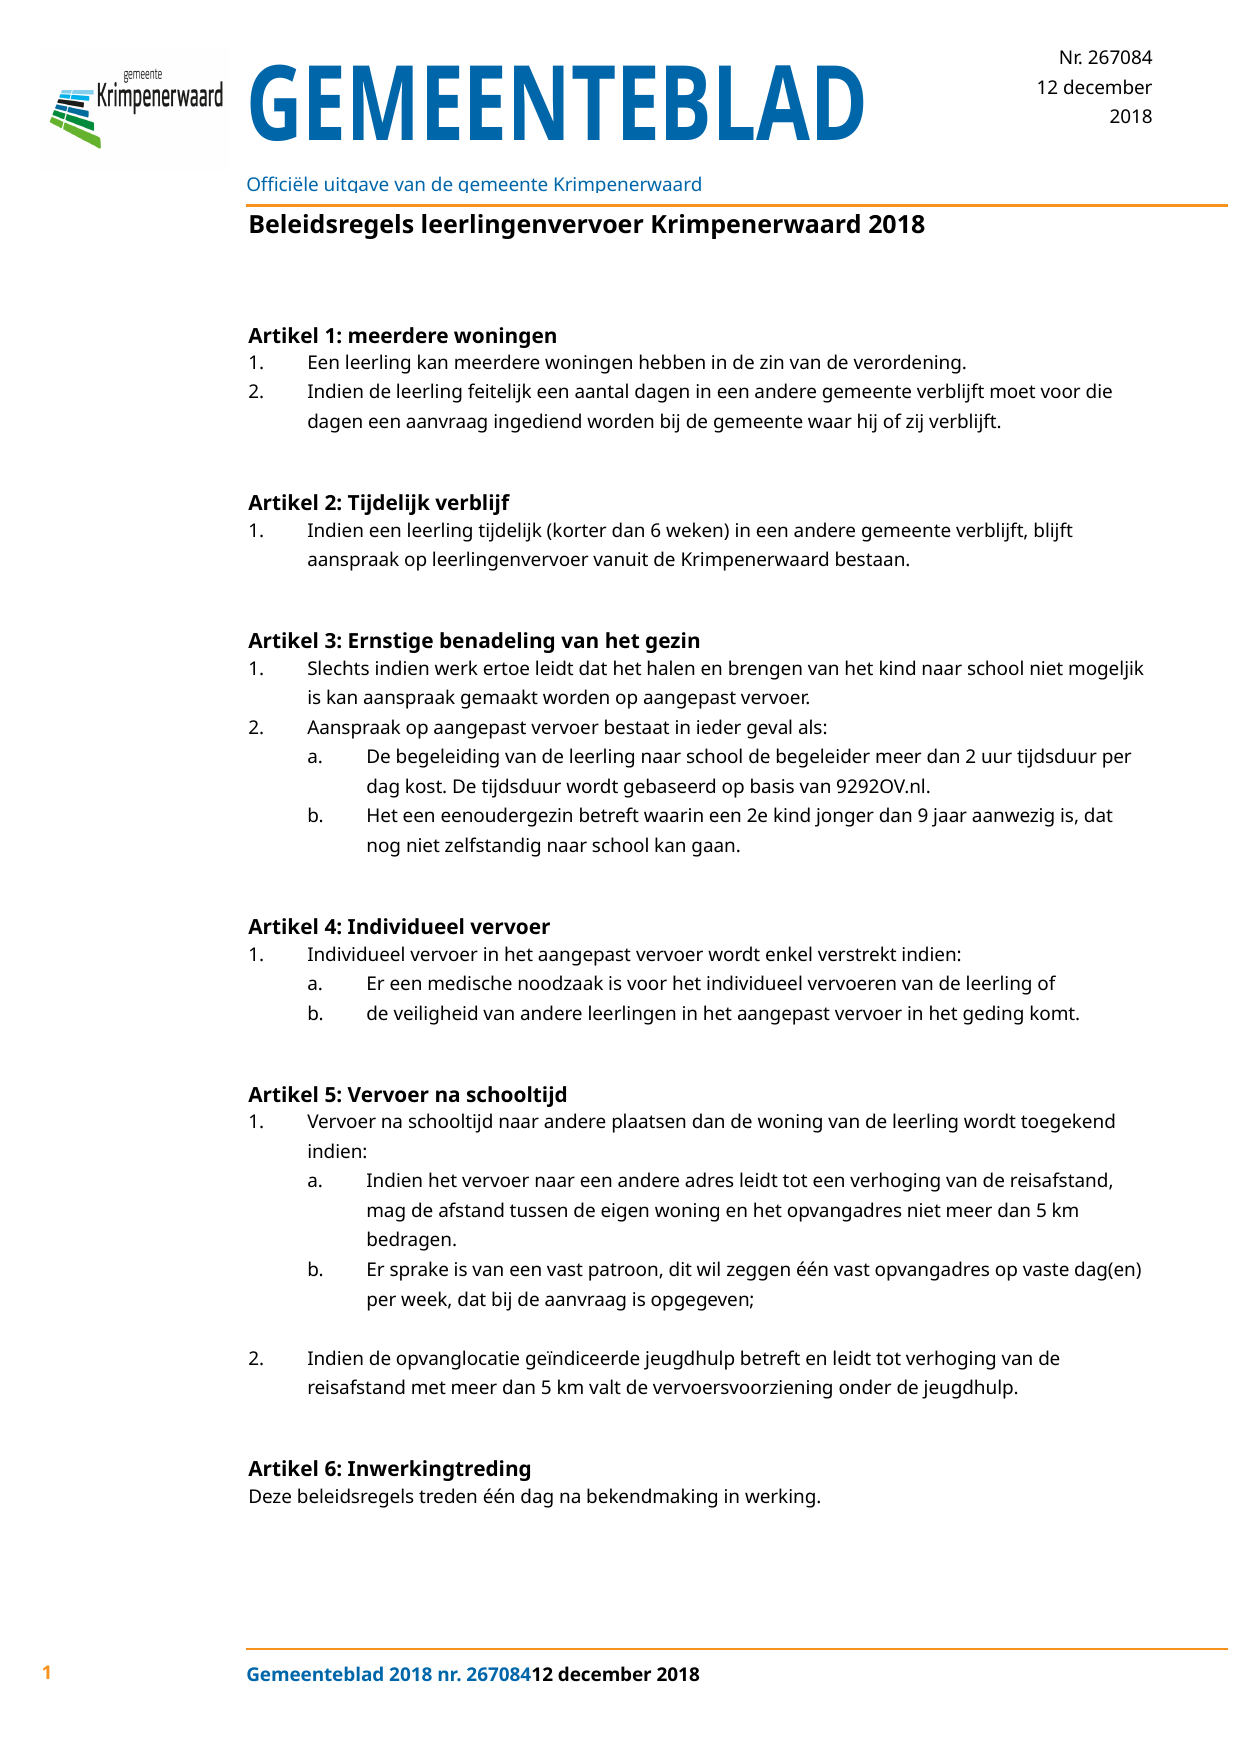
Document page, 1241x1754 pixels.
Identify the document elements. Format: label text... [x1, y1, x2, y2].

list Indien het vervoer naar een andere adres leidt tot een verhoging van de reisafstand, mag de afstand tussen de eigen woning en het opvangadres niet meer dan 5 km bedragen. [307, 1167, 1152, 1252]
text Artikel 4: Individueel vervoer [248, 912, 1152, 941]
list Vervoer na schooltijd naar andere plaatsen dan de woning van de leerling wordt toegekend indien: [248, 1108, 1152, 1164]
text Artikel 3: Ernstige benadeling van het gezin [248, 626, 1152, 655]
list Er sprake is van een vast patroon, dit wil zeggen één vast opvangadres op vaste dag(en) per week, dat bij de aanvraag is opgegeven; [307, 1256, 1152, 1312]
list Indien de leerling feitelijk een aantal dagen in een andere gemeente verblijft moet voor die dagen een aanvraag ingediend worden bij de gemeente waar hij of zij verblijft. [248, 379, 1152, 434]
list Aanspraak op aangepast vervoer bestaat in ieder geval als: [248, 714, 1152, 740]
text Artikel 6: Inwerkingtreding [248, 1454, 1152, 1483]
list Het een eenoudergezin betreft waarin een 2e kind jonger dan 9 jaar aanwezig is, dat nog niet zelfstandig naar school kan gaan. [307, 803, 1152, 858]
text Artikel 5: Vervoer na schooltijd [248, 1080, 1152, 1108]
text Artikel 1: meerdere woningen [248, 321, 1152, 349]
list Indien de opvanglocatie geïndiceerde jeugdhulp betreft en leidt tot verhoging van de reisafstand met meer dan 5 km valt de vervoersvoorziening onder de jeugdhulp. [248, 1345, 1152, 1400]
text Deze beleidsregels treden één dag na bekendmaking in werking. [248, 1483, 1152, 1509]
text Artikel 2: Tijdelijk verblijf [248, 488, 1152, 517]
list Individueel vervoer in het aangepast vervoer wordt enkel verstrekt indien: [248, 941, 1152, 966]
list Indien een leerling tijdelijk (korter dan 6 weken) in een andere gemeente verblijft, blijft aanspraak op leerlingenvervoer vanuit de Krimpenerwaard bestaan. [248, 517, 1152, 572]
list Slechts indien werk ertoe leidt dat het halen en brengen van het kind naar school niet mogeljik is kan aanspraak gemaakt worden op aangepast vervoer. [248, 655, 1152, 710]
list Een leerling kan meerdere woningen hebben in de zin van de verordening. [248, 349, 1152, 375]
text Beleidsregels leerlingenvervoer Krimpenerwaard 2018 [248, 207, 1152, 241]
picture [41, 47, 231, 172]
list Er een medische noodzaak is voor het individueel vervoeren van de leerling of [307, 970, 1152, 996]
list de veiligheid van andere leerlingen in het aangepast vervoer in het geding komt. [307, 1000, 1152, 1026]
list De begeleiding van de leerling naar school de begeleider meer dan 2 uur tijdsduur per dag kost. De tijdsduur wordt gebaseerd op basis van 9292OV.nl. [307, 743, 1152, 799]
